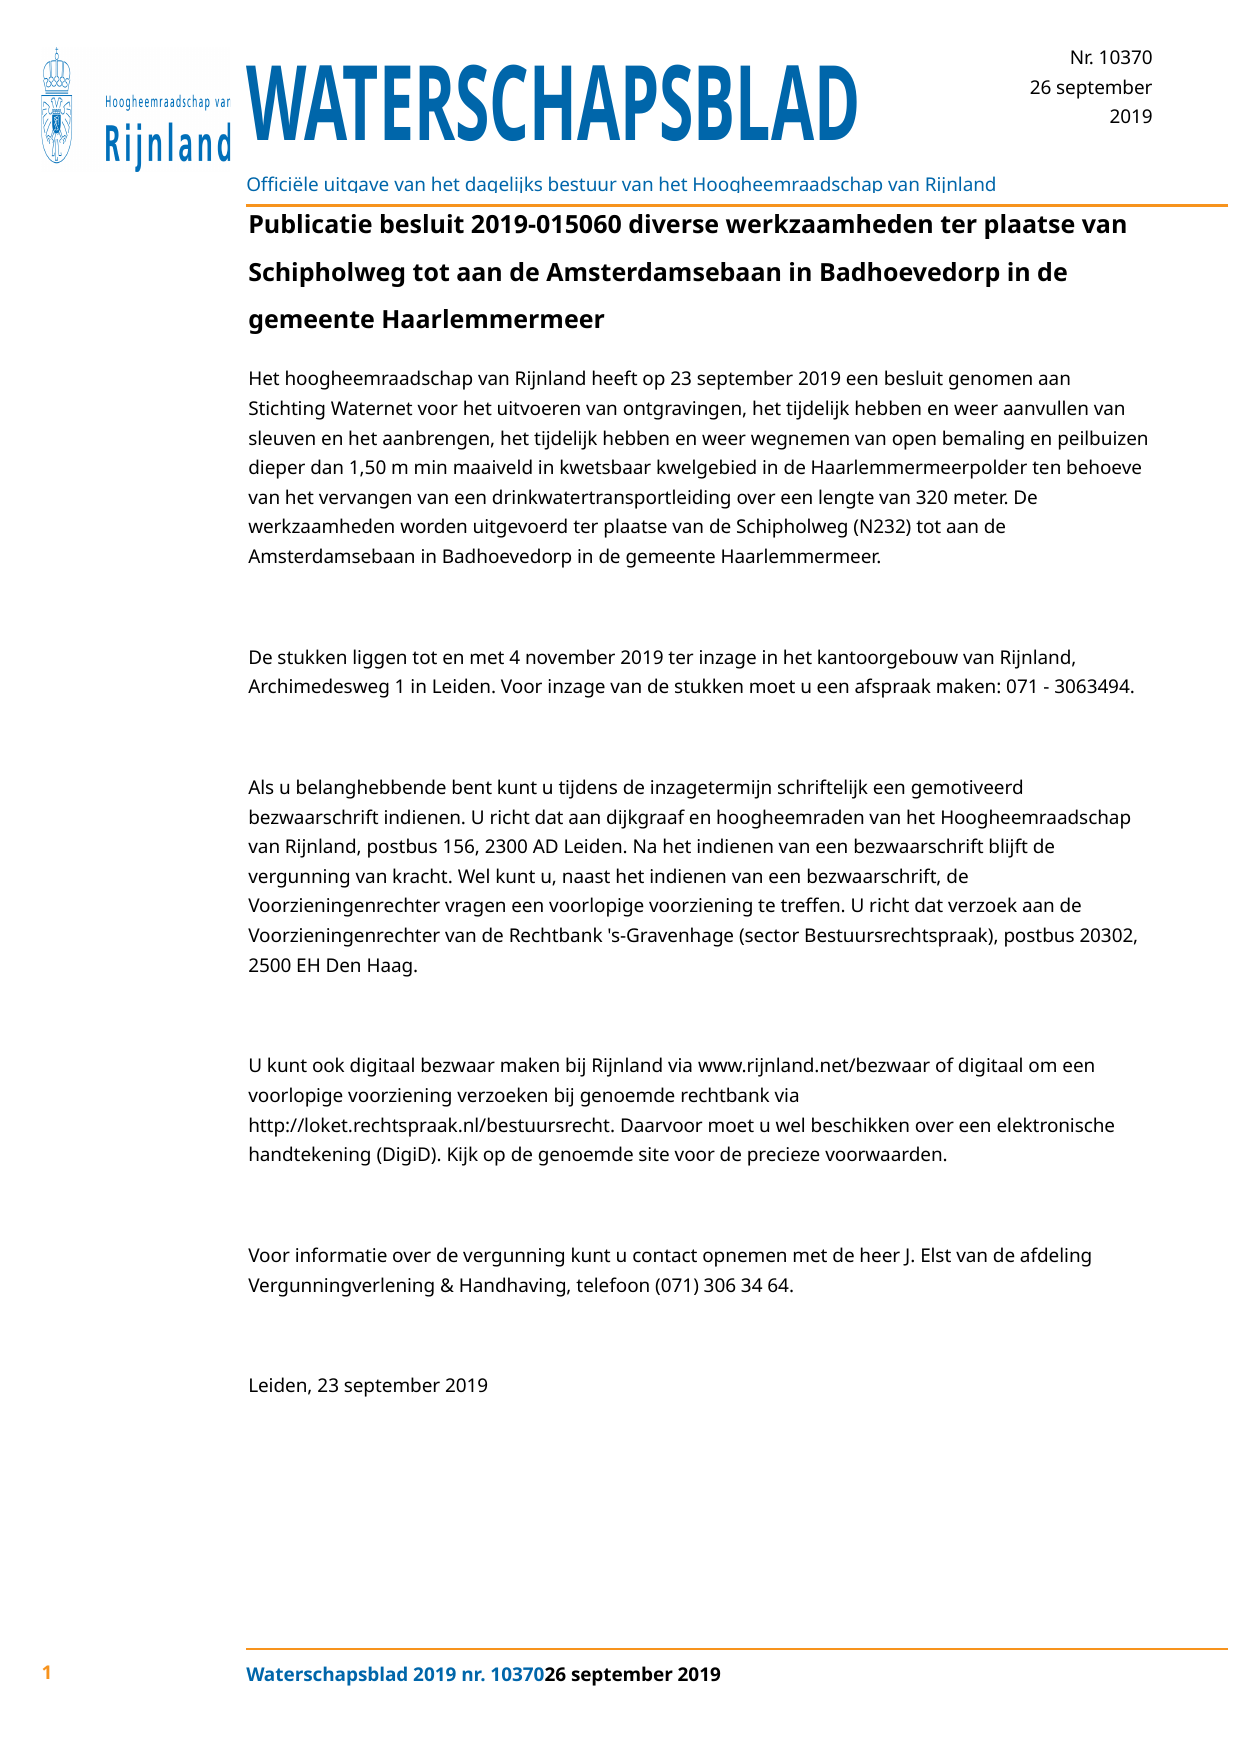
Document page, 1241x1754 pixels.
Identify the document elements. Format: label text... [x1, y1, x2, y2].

text Het hoogheemraadschap van Rijnland heeft op 23 september 2019 een besluit genomen aan Stichting Waternet voor het uitvoeren van ontgravingen, het tijdelijk hebben en weer aanvullen van sleuven en het aanbrengen, het tijdelijk hebben en weer wegnemen van open bemaling en peilbuizen dieper dan 1,50 m min maaiveld in kwetsbaar kwelgebied in de Haarlemmermeerpolder ten behoeve van het vervangen van een drinkwatertransportleiding over een lengte van 320 meter. De werkzaamheden worden uitgevoerd ter plaatse van de Schipholweg (N232) tot aan de Amsterdamsebaan in Badhoevedorp in de gemeente Haarlemmermeer. [248, 366, 1152, 569]
text Leiden, 23 september 2019 [248, 1373, 1152, 1398]
text Publicatie besluit 2019-015060 diverse werkzaamheden ter plaatse van Schipholweg tot aan de Amsterdamsebaan in Badhoevedorp in de gemeente Haarlemmermeer [248, 207, 1152, 336]
text U kunt ook digitaal bezwaar maken bij Rijnland via www.rijnland.net/bezwaar of digitaal om een voorlopige voorziening verzoeken bij genoemde rechtbank via http://loket.rechtspraak.nl/bestuursrecht. Daarvoor moet u wel beschikken over een elektronische handtekening (DigiD). Kijk op de genoemde site voor de precieze voorwaarden. [248, 1053, 1152, 1167]
text Voor informatie over de vergunning kunt u contact opnemen met de heer J. Elst van de afdeling Vergunningverlening & Handhaving, telefoon (071) 306 34 64. [248, 1242, 1152, 1297]
text Als u belanghebbende bent kunt u tijdens de inzagetermijn schriftelijk een gemotiveerd bezwaarschrift indienen. U richt dat aan dijkgraaf en hoogheemraden van het Hoogheemraadschap van Rijnland, postbus 156, 2300 AD Leiden. Na het indienen van een bezwaarschrift blijft de vergunning van kracht. Wel kunt u, naast het indienen van een bezwaarschrift, de Voorzieningenrechter vragen een voorlopige voorziening te treffen. U richt dat verzoek aan de Voorzieningenrechter van de Rechtbank 's-Gravenhage (sector Bestuursrechtspraak), postbus 20302, 2500 EH Den Haag. [248, 774, 1152, 977]
text De stukken liggen tot en met 4 november 2019 ter inzage in het kantoorgebouw van Rijnland, Archimedesweg 1 in Leiden. Voor inzage van de stukken moet u een afspraak maken: 071 - 3063494. [248, 644, 1152, 699]
picture [41, 47, 231, 172]
